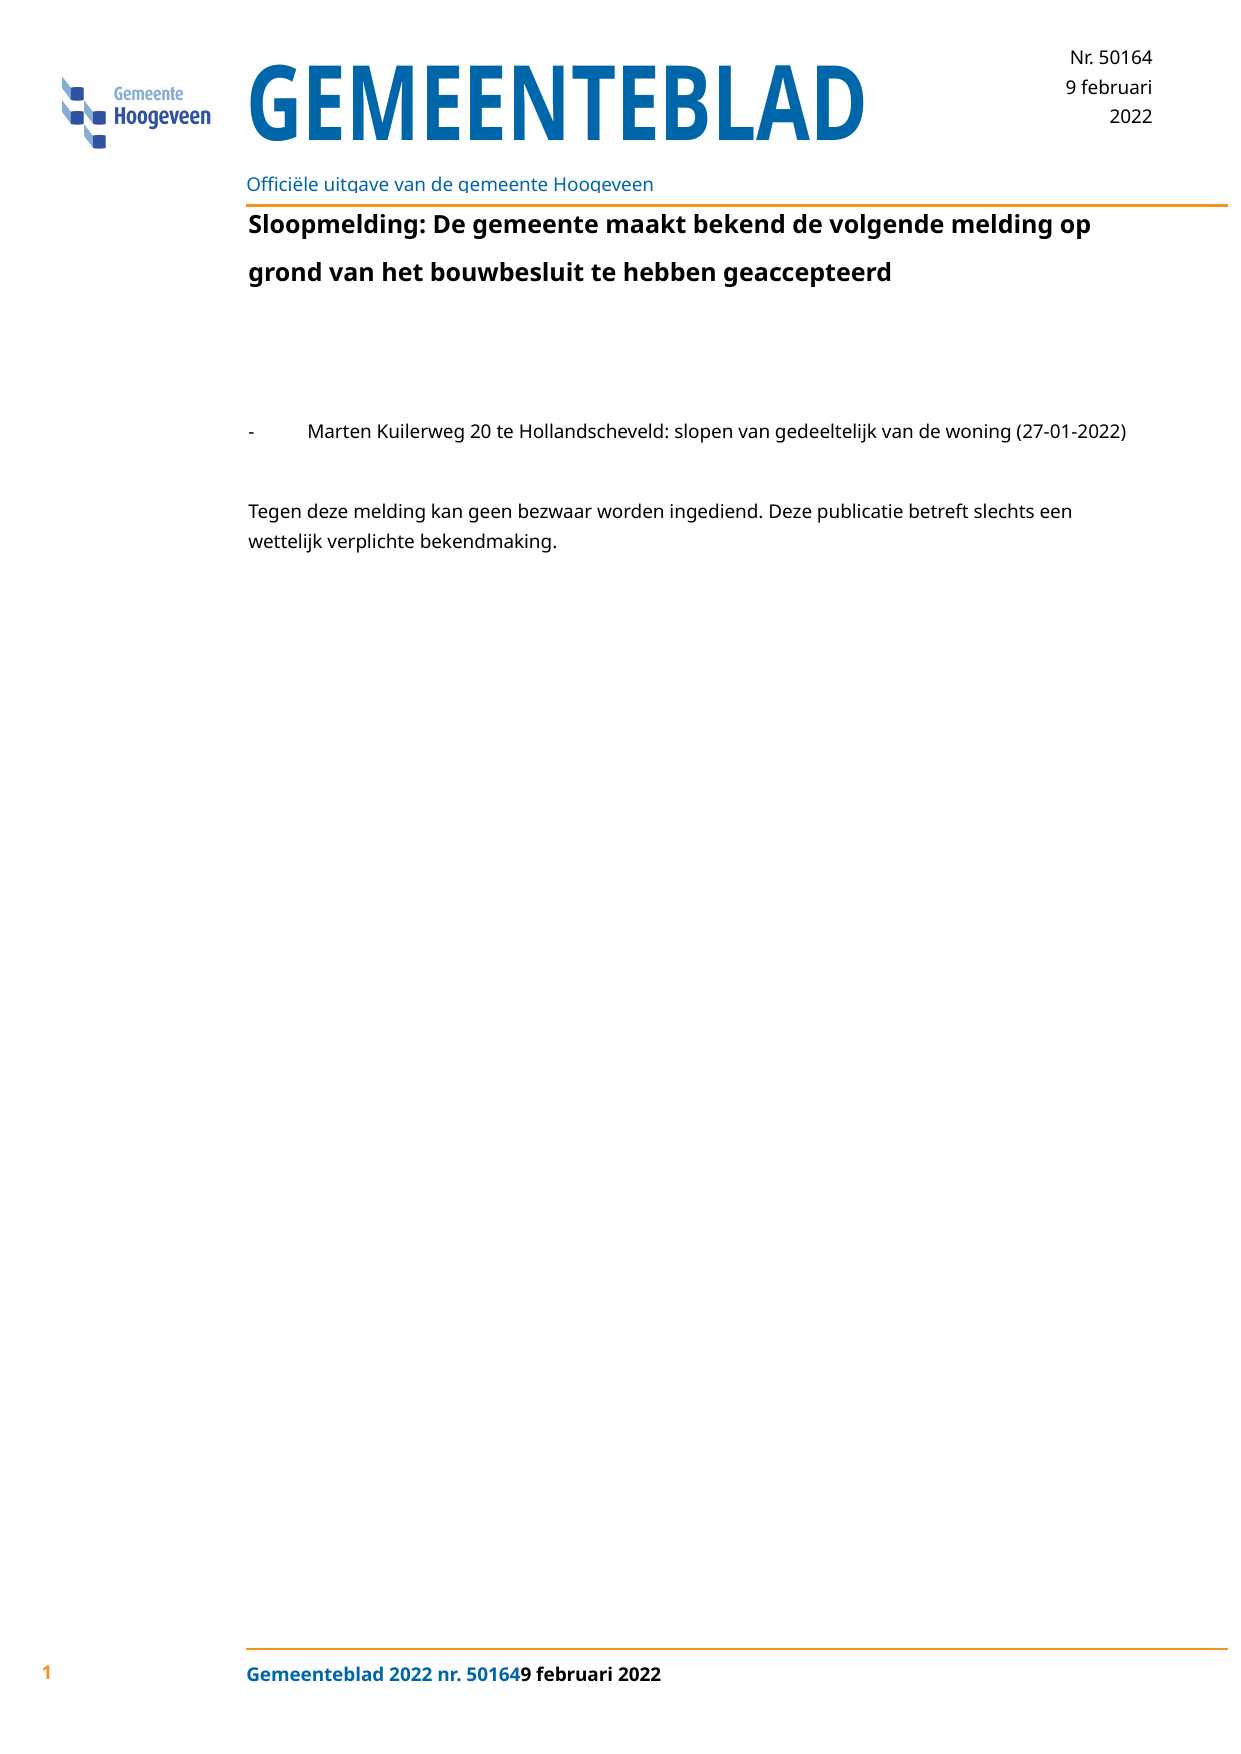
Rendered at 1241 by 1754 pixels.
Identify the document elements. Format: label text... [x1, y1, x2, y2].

text Sloopmelding: De gemeente maakt bekend de volgende melding op grond van het bouwbesluit te hebben geaccepteerd [248, 207, 1152, 288]
list Marten Kuilerweg 20 te Hollandscheveld: slopen van gedeeltelijk van de woning (27-01-2022) [248, 419, 1152, 444]
picture [41, 47, 231, 172]
text Tegen deze melding kan geen bezwaar worden ingediend. Deze publicatie betreft slechts een wettelijk verplichte bekendmaking. [248, 499, 1152, 554]
